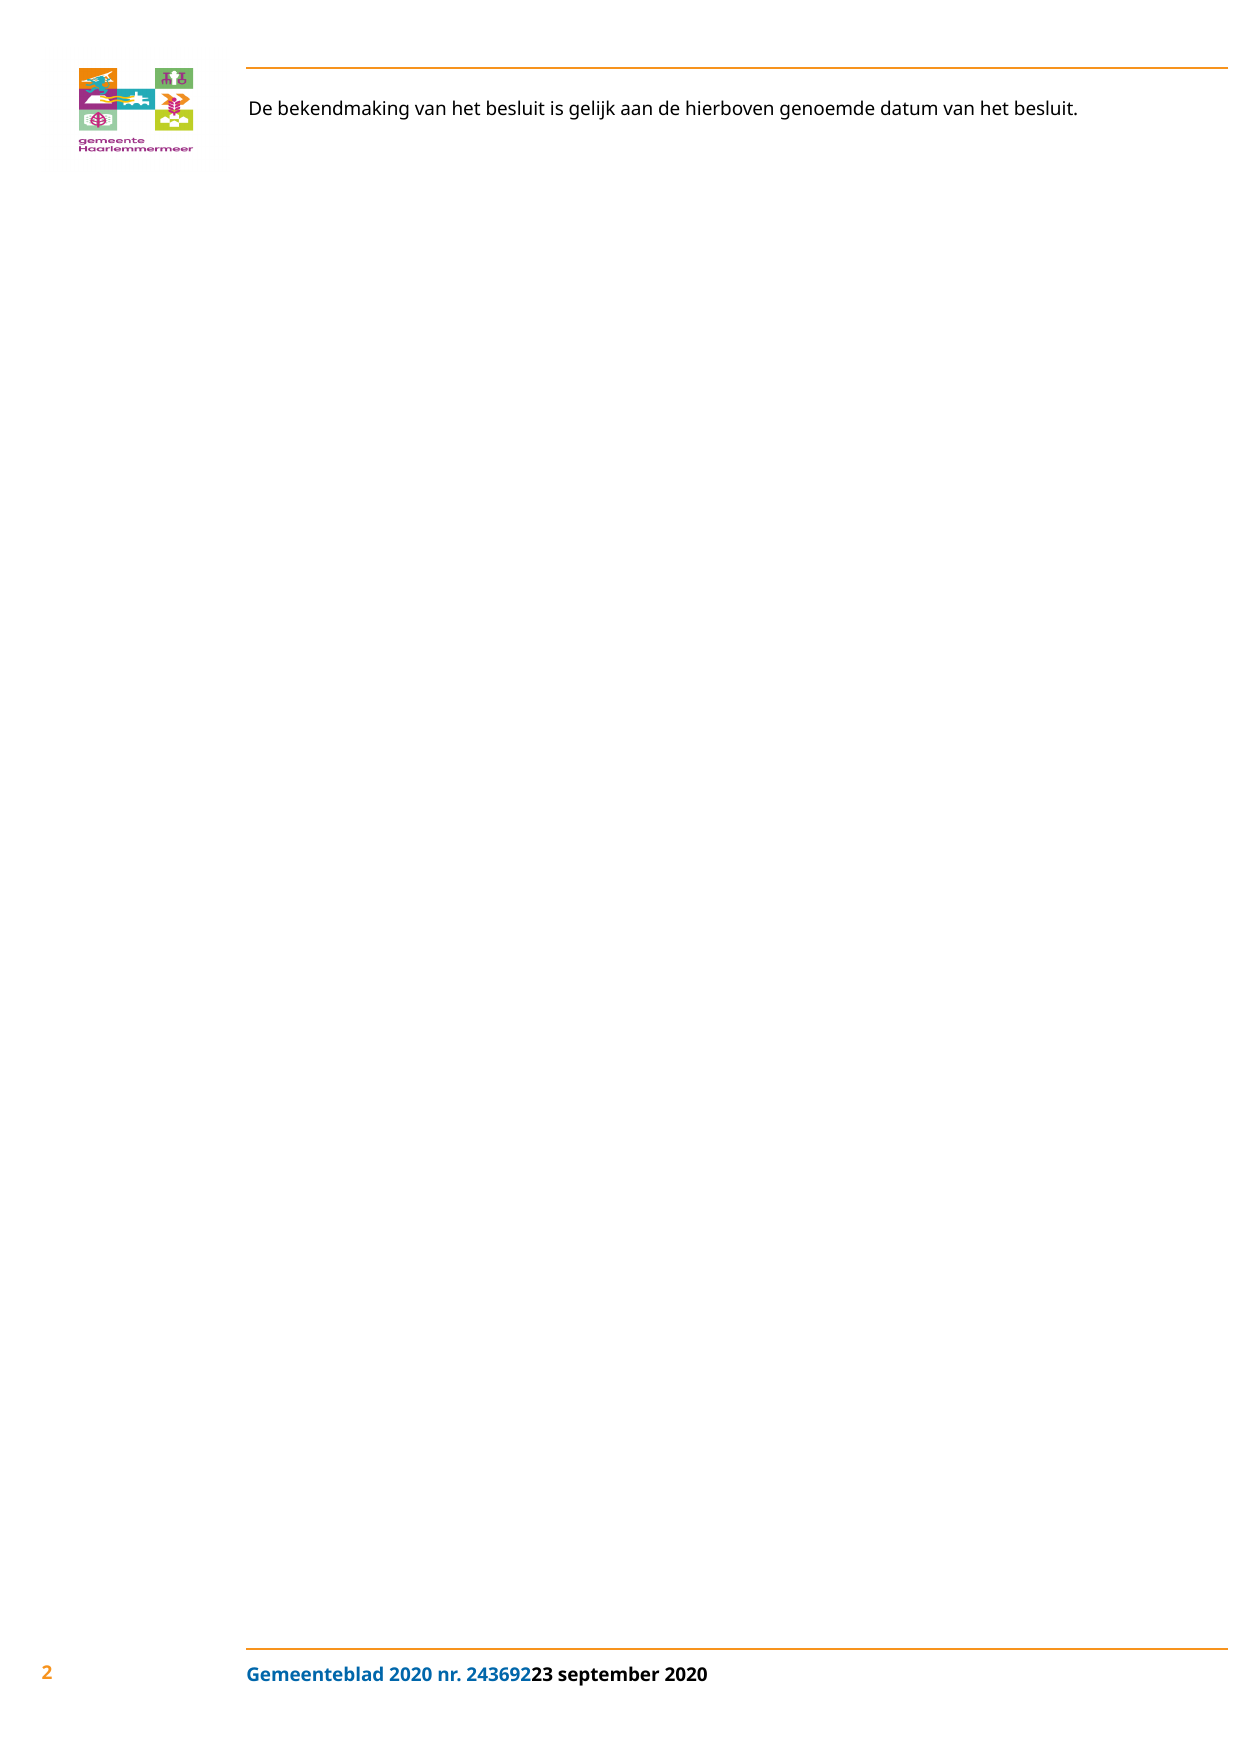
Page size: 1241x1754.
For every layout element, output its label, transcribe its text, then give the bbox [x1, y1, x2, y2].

text De bekendmaking van het besluit is gelijk aan de hierboven genoemde datum van het besluit. [248, 95, 1152, 121]
picture [41, 47, 231, 172]
